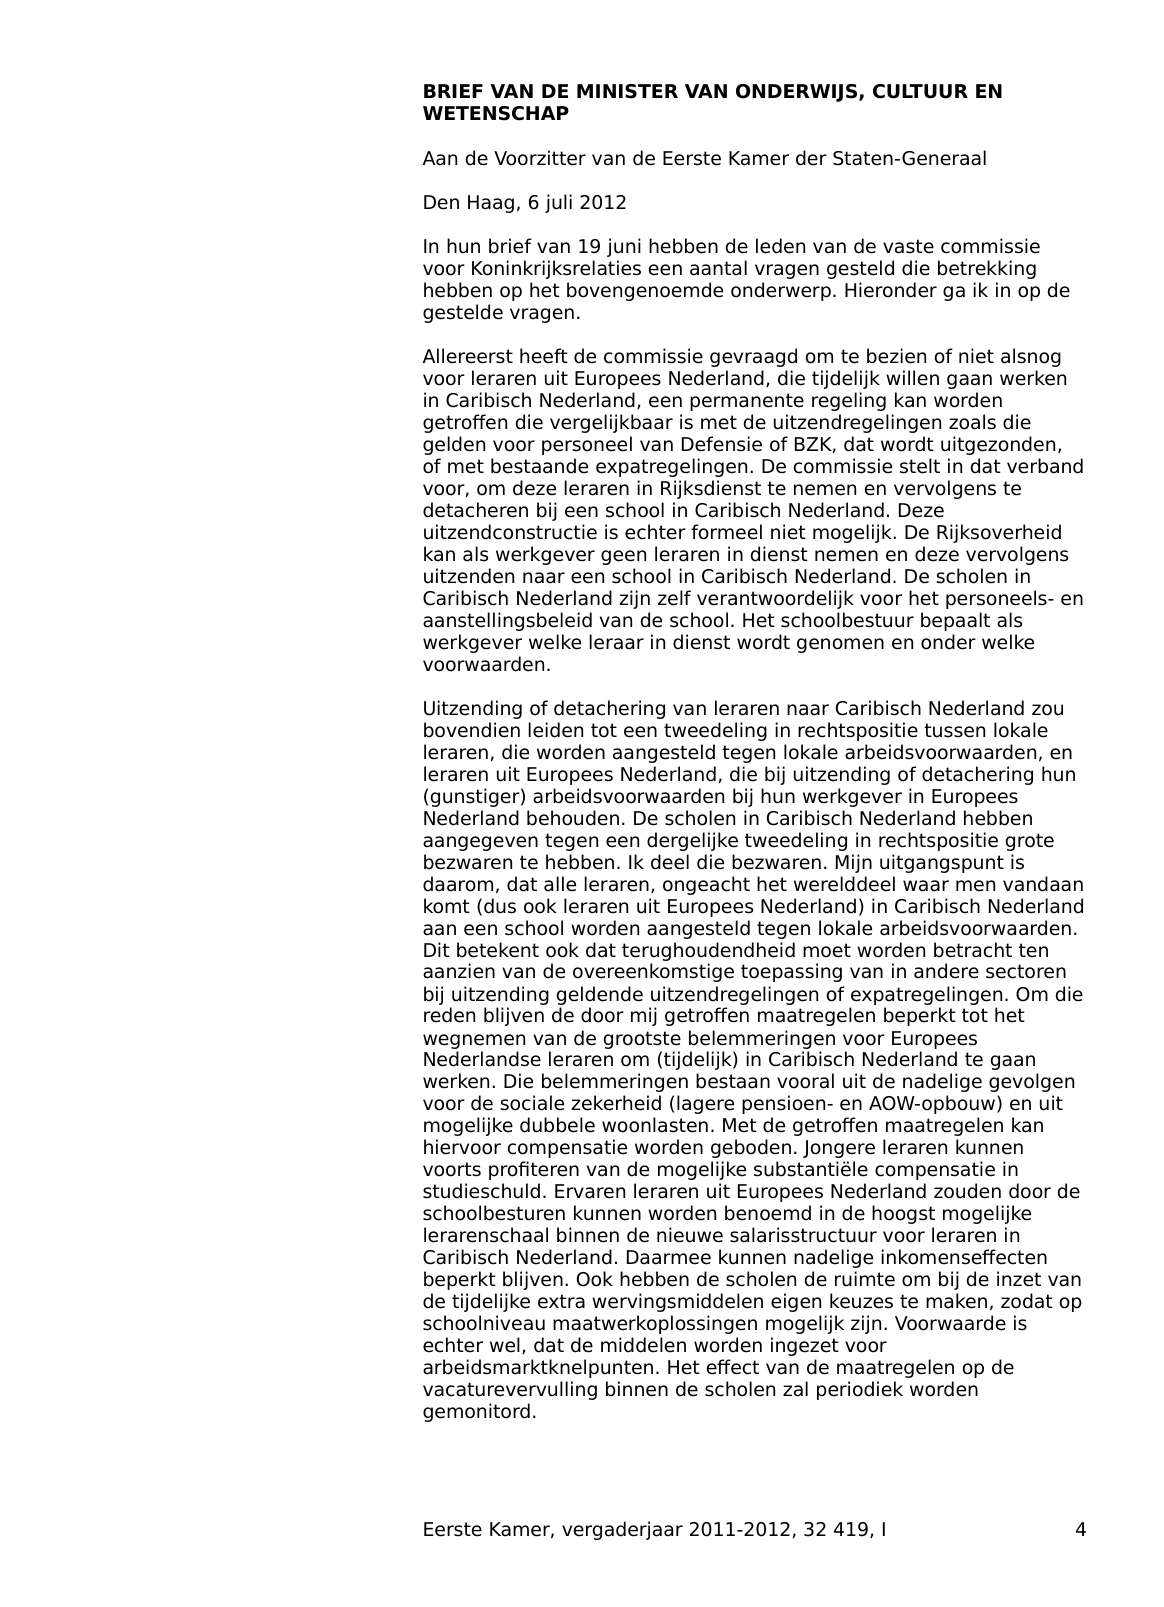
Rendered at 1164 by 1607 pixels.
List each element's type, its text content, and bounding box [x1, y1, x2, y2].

text Uitzending of detachering van leraren naar Caribisch Nederland zou bovendien leiden tot een tweedeling in rechtspositie tussen lokale leraren, die worden aangesteld tegen lokale arbeidsvoorwaarden, en leraren uit Europees Nederland, die bij uitzending of detachering hun (gunstiger) arbeidsvoorwaarden bij hun werkgever in Europees Nederland behouden. De scholen in Caribisch Nederland hebben aangegeven tegen een dergelijke tweedeling in rechtspositie grote bezwaren te hebben. Ik deel die bezwaren. Mijn uitgangspunt is daarom, dat alle leraren, ongeacht het werelddeel waar men vandaan komt (dus ook leraren uit Europees Nederland) in Caribisch Nederland aan een school worden aangesteld tegen lokale arbeidsvoorwaarden. Dit betekent ook dat terughoudendheid moet worden betracht ten aanzien van de overeenkomstige toepassing van in andere sectoren bij uitzending geldende uitzendregelingen of expatregelingen. Om die reden blijven de door mij getroffen maatregelen beperkt tot het wegnemen van de grootste belemmeringen voor Europees Nederlandse leraren om (tijdelijk) in Caribisch Nederland te gaan werken. Die belemmeringen bestaan vooral uit de nadelige gevolgen voor de sociale zekerheid (lagere pensioen- en AOW-opbouw) en uit mogelijke dubbele woonlasten. Met de getroffen maatregelen kan hiervoor compensatie worden geboden. Jongere leraren kunnen voorts profiteren van de mogelijke substantiële compensatie in studieschuld. Ervaren leraren uit Europees Nederland zouden door de schoolbesturen kunnen worden benoemd in de hoogst mogelijke lerarenschaal binnen de nieuwe salarisstructuur voor leraren in Caribisch Nederland. Daarmee kunnen nadelige inkomenseffecten beperkt blijven. Ook hebben de scholen de ruimte om bij de inzet van de tijdelijke extra wervingsmiddelen eigen keuzes te maken, zodat op schoolniveau maatwerkoplossingen mogelijk zijn. Voorwaarde is echter wel, dat de middelen worden ingezet voor arbeidsmarktknelpunten. Het effect van de maatregelen op de vacaturevervulling binnen de scholen zal periodiek worden gemonitord. [422, 698, 1087, 1423]
text Allereerst heeft de commissie gevraagd om te bezien of niet alsnog voor leraren uit Europees Nederland, die tijdelijk willen gaan werken in Caribisch Nederland, een permanente regeling kan worden getroffen die vergelijkbaar is met de uitzendregelingen zoals die gelden voor personeel van Defensie of BZK, dat wordt uitgezonden, of met bestaande expatregelingen. De commissie stelt in dat verband voor, om deze leraren in Rijksdienst te nemen en vervolgens te detacheren bij een school in Caribisch Nederland. Deze uitzendconstructie is echter formeel niet mogelijk. De Rijksoverheid kan als werkgever geen leraren in dienst nemen en deze vervolgens uitzenden naar een school in Caribisch Nederland. De scholen in Caribisch Nederland zijn zelf verantwoordelijk voor het personeels- en aanstellingsbeleid van de school. Het schoolbestuur bepaalt als werkgever welke leraar in dienst wordt genomen en onder welke voorwaarden. [422, 346, 1087, 676]
text In hun brief van 19 juni hebben de leden van de vaste commissie voor Koninkrijksrelaties een aantal vragen gesteld die betrekking hebben op het bovengenoemde onderwerp. Hieronder ga ik in op de gestelde vragen. [422, 236, 1087, 324]
subtitle BRIEF VAN DE MINISTER VAN ONDERWIJS, CULTUUR EN WETENSCHAP [422, 81, 1087, 125]
text Den Haag, 6 juli 2012 [422, 192, 1087, 213]
text Aan de Voorzitter van de Eerste Kamer der Staten-Generaal [422, 147, 1087, 169]
